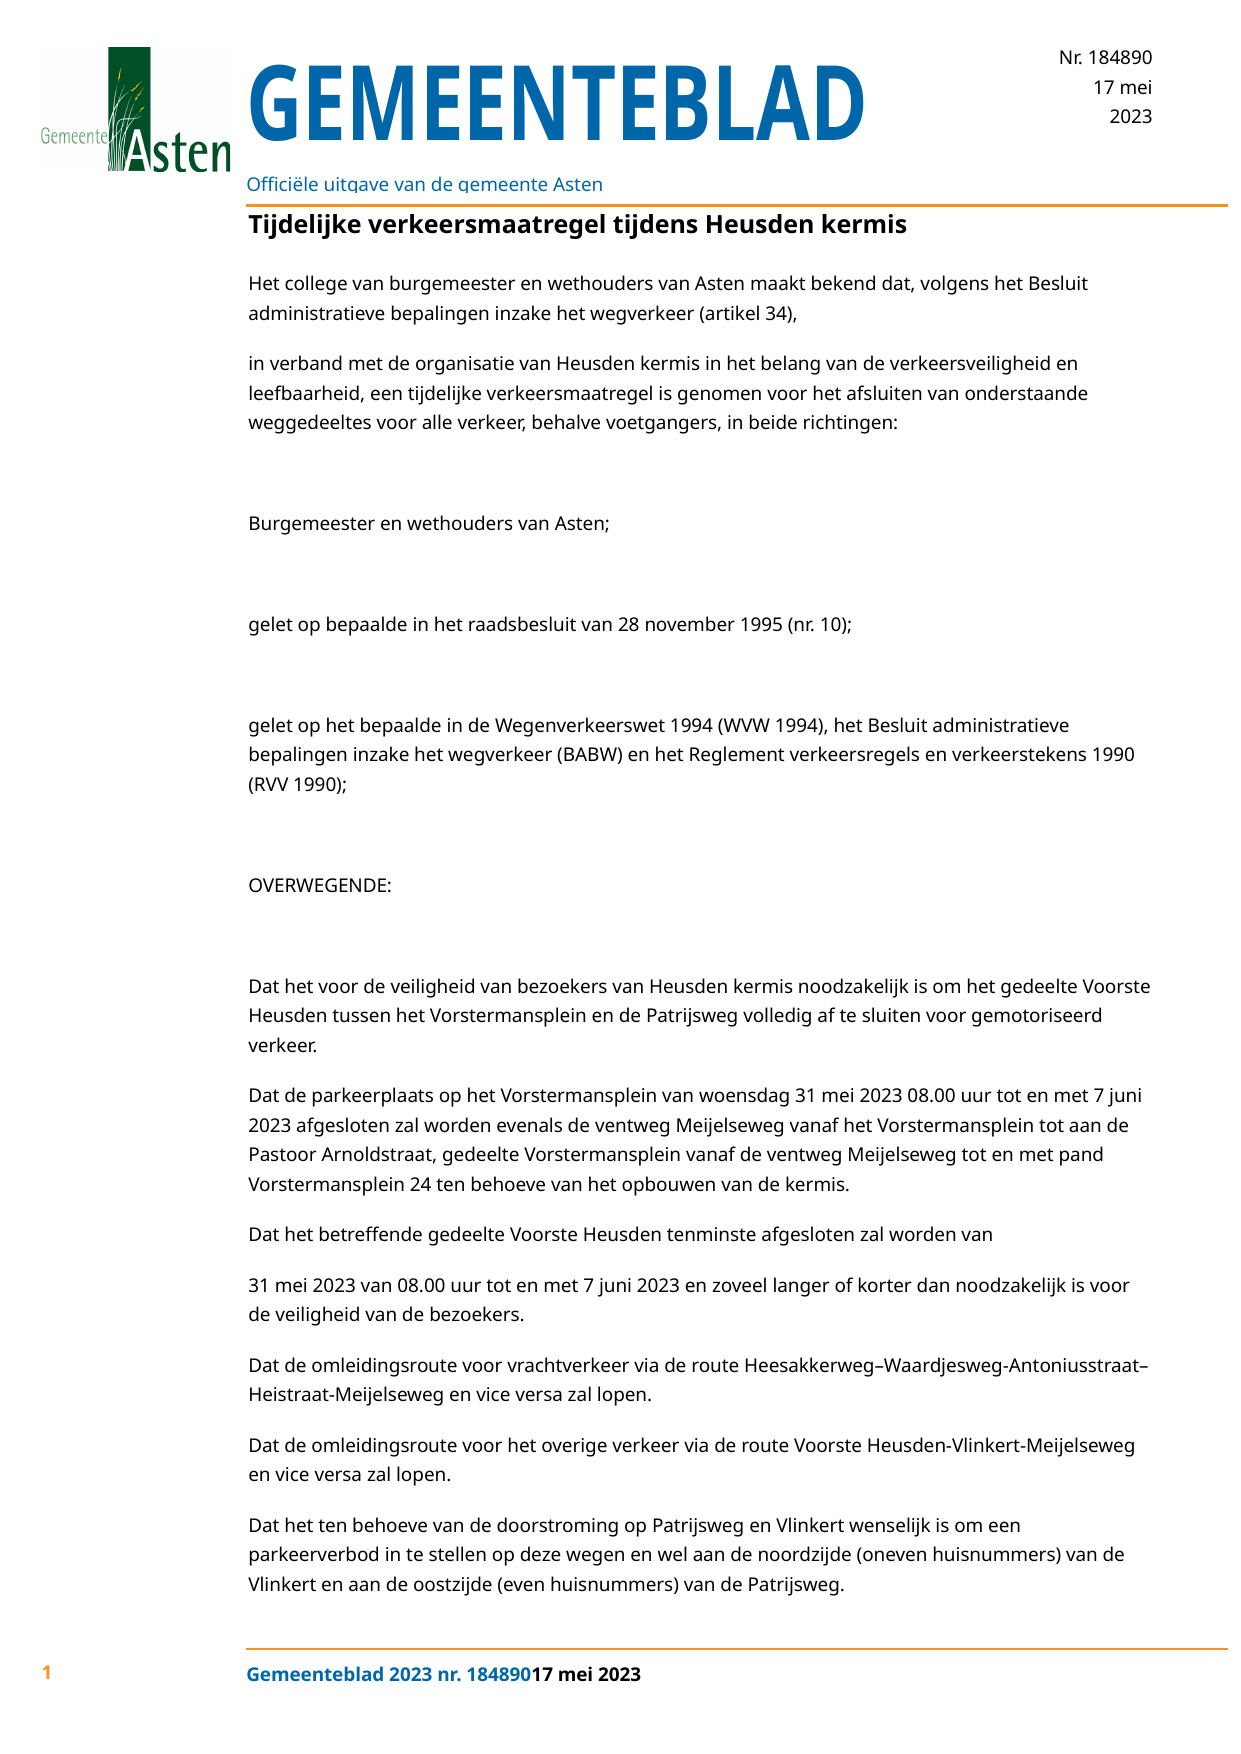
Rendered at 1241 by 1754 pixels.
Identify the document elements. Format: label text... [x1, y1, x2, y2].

text OVERWEGENDE: [248, 872, 1152, 898]
text gelet op bepaalde in het raadsbesluit van 28 november 1995 (nr. 10); [248, 611, 1152, 637]
text Dat de parkeerplaats op het Vorstermansplein van woensdag 31 mei 2023 08.00 uur tot en met 7 juni 2023 afgesloten zal worden evenals de ventweg Meijelseweg vanaf het Vorstermansplein tot aan de Pastoor Arnoldstraat, gedeelte Vorstermansplein vanaf de ventweg Meijelseweg tot en met pand Vorstermansplein 24 ten behoeve van het opbouwen van de kermis. [248, 1082, 1152, 1197]
text in verband met de organisatie van Heusden kermis in het belang van de verkeersveiligheid en leefbaarheid, een tijdelijke verkeersmaatregel is genomen voor het afsluiten van onderstaande weggedeeltes voor alle verkeer, behalve voetgangers, in beide richtingen: [248, 350, 1152, 435]
text Burgemeester en wethouders van Asten; [248, 510, 1152, 536]
text Dat de omleidingsroute voor vrachtverkeer via de route Heesakkerweg–Waardjesweg-Antoniusstraat–Heistraat-Meijelseweg en vice versa zal lopen. [248, 1352, 1152, 1407]
text Het college van burgemeester en wethouders van Asten maakt bekend dat, volgens het Besluit administratieve bepalingen inzake het wegverkeer (artikel 34), [248, 270, 1152, 326]
text Dat de omleidingsroute voor het overige verkeer via de route Voorste Heusden-Vlinkert-Meijelseweg en vice versa zal lopen. [248, 1432, 1152, 1487]
text Dat het betreffende gedeelte Voorste Heusden tenminste afgesloten zal worden van [248, 1222, 1152, 1247]
text Tijdelijke verkeersmaatregel tijdens Heusden kermis [248, 207, 1152, 241]
text 31 mei 2023 van 08.00 uur tot en met 7 juni 2023 en zoveel langer of korter dan noodzakelijk is voor de veiligheid van de bezoekers. [248, 1272, 1152, 1327]
picture [41, 47, 231, 172]
text Dat het ten behoeve van de doorstroming op Patrijsweg en Vlinkert wenselijk is om een parkeerverbod in te stellen op deze wegen en wel aan de noordzijde (oneven huisnummers) van de Vlinkert en aan de oostzijde (even huisnummers) van de Patrijsweg. [248, 1512, 1152, 1597]
text Dat het voor de veiligheid van bezoekers van Heusden kermis noodzakelijk is om het gedeelte Voorste Heusden tussen het Vorstermansplein en de Patrijsweg volledig af te sluiten voor gemotoriseerd verkeer. [248, 973, 1152, 1058]
text gelet op het bepaalde in de Wegenverkeerswet 1994 (WVW 1994), het Besluit administratieve bepalingen inzake het wegverkeer (BABW) en het Reglement verkeersregels en verkeerstekens 1990 (RVV 1990); [248, 712, 1152, 797]
